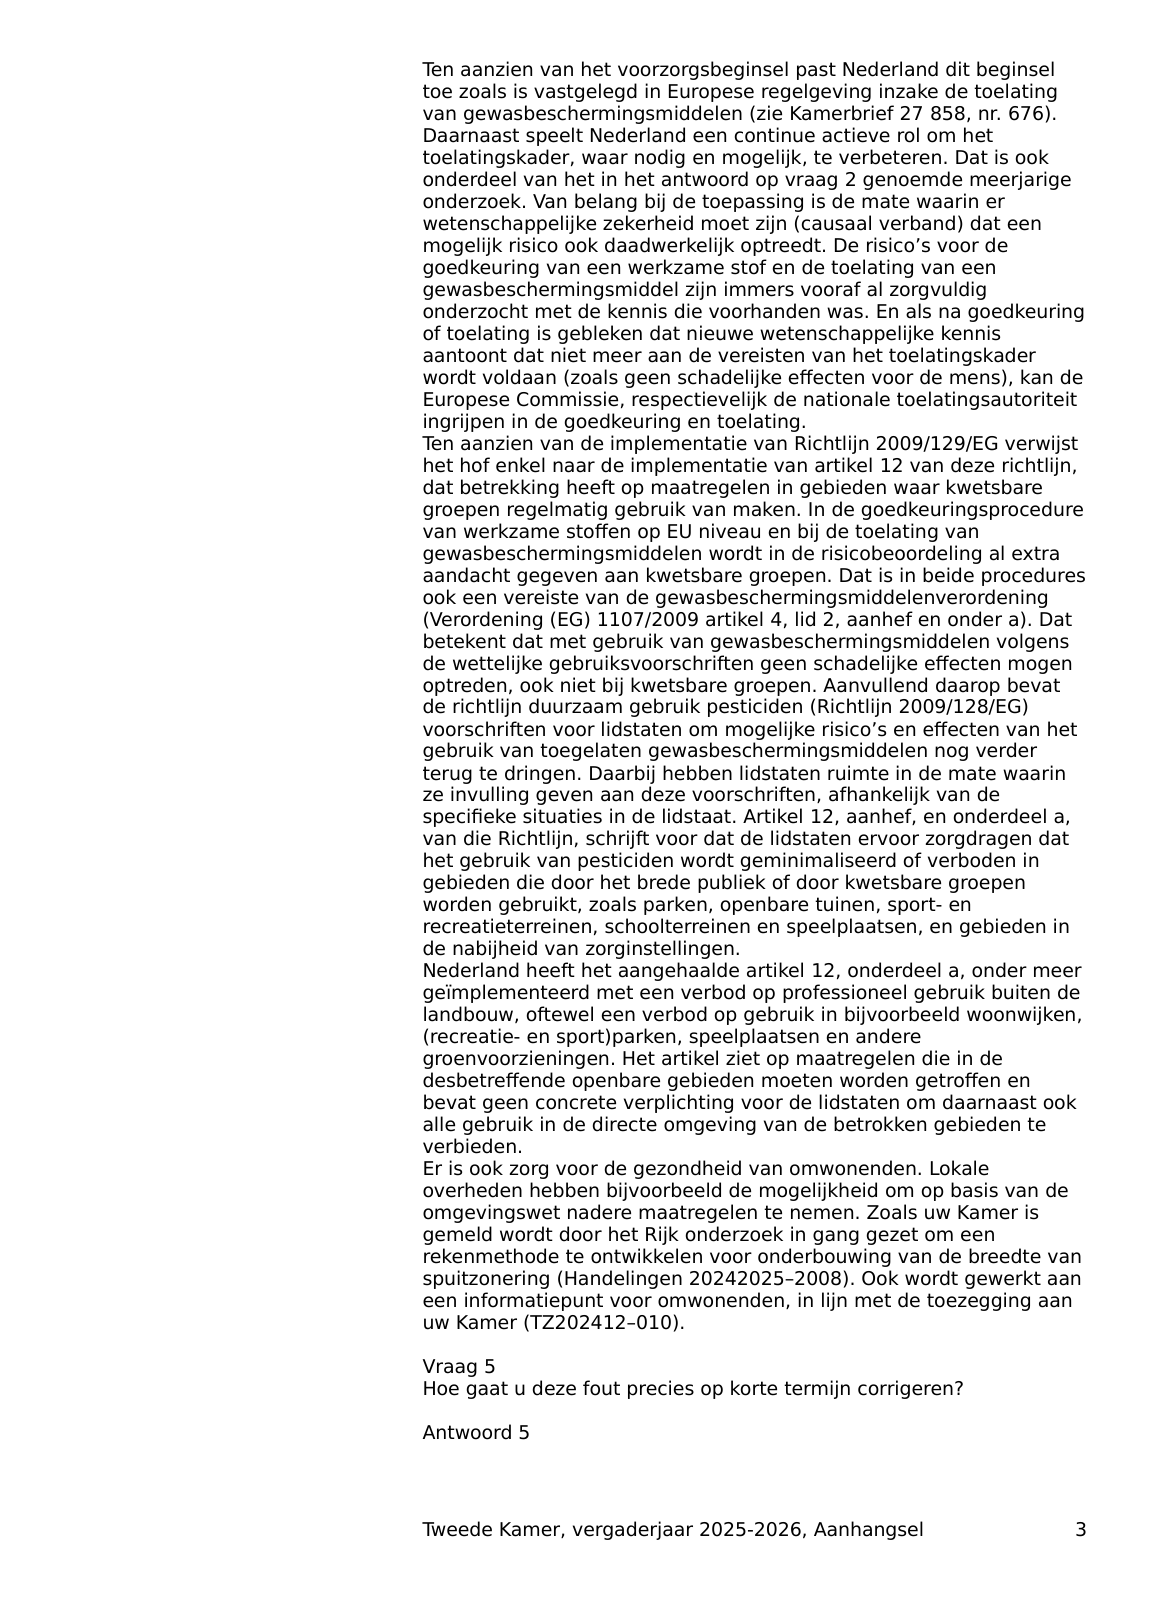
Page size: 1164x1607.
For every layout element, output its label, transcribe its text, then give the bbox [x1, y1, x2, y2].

text Nederland heeft het aangehaalde artikel 12, onderdeel a, onder meer geïmplementeerd met een verbod op professioneel gebruik buiten de landbouw, oftewel een verbod op gebruik in bijvoorbeeld woonwijken, (recreatie- en sport)parken, speelplaatsen en andere groenvoorzieningen. Het artikel ziet op maatregelen die in de desbetreffende openbare gebieden moeten worden getroffen en bevat geen concrete verplichting voor de lidstaten om daarnaast ook alle gebruik in de directe omgeving van de betrokken gebieden te verbieden. [422, 960, 1087, 1158]
text Vraag 5 [422, 1356, 1087, 1378]
text Hoe gaat u deze fout precies op korte termijn corrigeren? [422, 1378, 1087, 1400]
text Ten aanzien van het voorzorgsbeginsel past Nederland dit beginsel toe zoals is vastgelegd in Europese regelgeving inzake de toelating van gewasbeschermingsmiddelen (zie Kamerbrief 27 858, nr. 676). Daarnaast speelt Nederland een continue actieve rol om het toelatingskader, waar nodig en mogelijk, te verbeteren. Dat is ook onderdeel van het in het antwoord op vraag 2 genoemde meerjarige onderzoek. Van belang bij de toepassing is de mate waarin er wetenschappelijke zekerheid moet zijn (causaal verband) dat een mogelijk risico ook daadwerkelijk optreedt. De risico’s voor de goedkeuring van een werkzame stof en de toelating van een gewasbeschermingsmiddel zijn immers vooraf al zorgvuldig onderzocht met de kennis die voorhanden was. En als na goedkeuring of toelating is gebleken dat nieuwe wetenschappelijke kennis aantoont dat niet meer aan de vereisten van het toelatingskader wordt voldaan (zoals geen schadelijke effecten voor de mens), kan de Europese Commissie, respectievelijk de nationale toelatingsautoriteit ingrijpen in de goedkeuring en toelating. [422, 59, 1087, 433]
text Er is ook zorg voor de gezondheid van omwonenden. Lokale overheden hebben bijvoorbeeld de mogelijkheid om op basis van de omgevingswet nadere maatregelen te nemen. Zoals uw Kamer is gemeld wordt door het Rijk onderzoek in gang gezet om een rekenmethode te ontwikkelen voor onderbouwing van de breedte van spuitzonering (Handelingen 20242025–2008). Ook wordt gewerkt aan een informatiepunt voor omwonenden, in lijn met de toezegging aan uw Kamer (TZ202412–010). [422, 1158, 1087, 1334]
text Ten aanzien van de implementatie van Richtlijn 2009/129/EG verwijst het hof enkel naar de implementatie van artikel 12 van deze richtlijn, dat betrekking heeft op maatregelen in gebieden waar kwetsbare groepen regelmatig gebruik van maken. In de goedkeuringsprocedure van werkzame stoffen op EU niveau en bij de toelating van gewasbeschermingsmiddelen wordt in de risicobeoordeling al extra aandacht gegeven aan kwetsbare groepen. Dat is in beide procedures ook een vereiste van de gewasbeschermingsmiddelenverordening (Verordening (EG) 1107/2009 artikel 4, lid 2, aanhef en onder a). Dat betekent dat met gebruik van gewasbeschermingsmiddelen volgens de wettelijke gebruiksvoorschriften geen schadelijke effecten mogen optreden, ook niet bij kwetsbare groepen. Aanvullend daarop bevat de richtlijn duurzaam gebruik pesticiden (Richtlijn 2009/128/EG) voorschriften voor lidstaten om mogelijke risico’s en effecten van het gebruik van toegelaten gewasbeschermingsmiddelen nog verder terug te dringen. Daarbij hebben lidstaten ruimte in de mate waarin ze invulling geven aan deze voorschriften, afhankelijk van de specifieke situaties in de lidstaat. Artikel 12, aanhef, en onderdeel a, van die Richtlijn, schrijft voor dat de lidstaten ervoor zorgdragen dat het gebruik van pesticiden wordt geminimaliseerd of verboden in gebieden die door het brede publiek of door kwetsbare groepen worden gebruikt, zoals parken, openbare tuinen, sport- en recreatieterreinen, schoolterreinen en speelplaatsen, en gebieden in de nabijheid van zorginstellingen. [422, 433, 1087, 960]
text Antwoord 5 [422, 1422, 1087, 1444]
